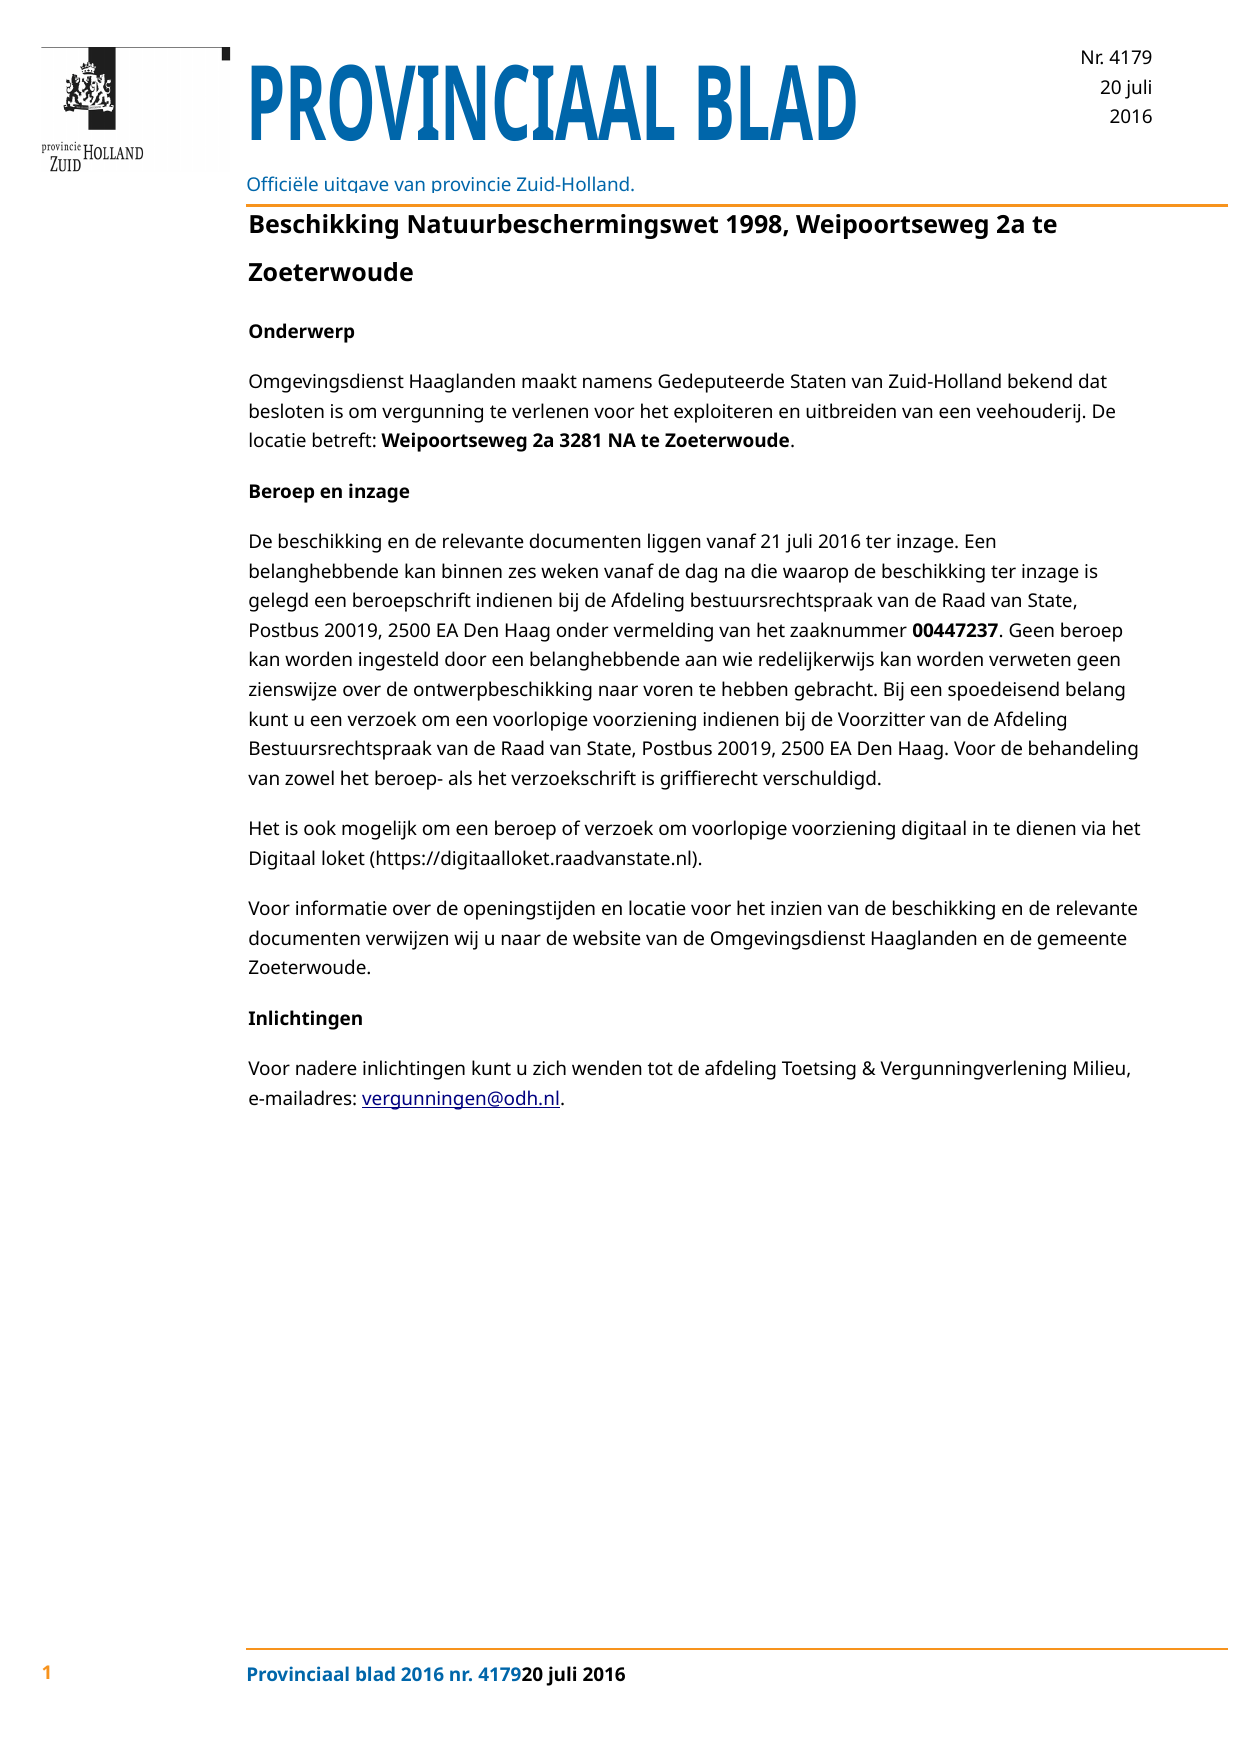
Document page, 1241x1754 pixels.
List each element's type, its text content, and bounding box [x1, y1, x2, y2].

text Onderwerp [248, 318, 1152, 344]
text Voor nadere inlichtingen kunt u zich wenden tot de afdeling Toetsing & Vergunningverlening Milieu, e-mailadres: vergunningen@odh.nl. [248, 1055, 1152, 1111]
text Beroep en inzage [248, 478, 1152, 504]
picture [41, 47, 231, 172]
text De beschikking en de relevante documenten liggen vanaf 21 juli 2016 ter inzage. Een belanghebbende kan binnen zes weken vanaf de dag na die waarop de beschikking ter inzage is gelegd een beroepschrift indienen bij de Afdeling bestuursrechtspraak van de Raad van State, Postbus 20019, 2500 EA Den Haag onder vermelding van het zaaknummer 00447237. Geen beroep kan worden ingesteld door een belanghebbende aan wie redelijkerwijs kan worden verweten geen zienswijze over de ontwerpbeschikking naar voren te hebben gebracht. Bij een spoedeisend belang kunt u een verzoek om een voorlopige voorziening indienen bij de Voorzitter van de Afdeling Bestuursrechtspraak van de Raad van State, Postbus 20019, 2500 EA Den Haag. Voor de behandeling van zowel het beroep- als het verzoekschrift is griffierecht verschuldigd. [248, 528, 1152, 791]
text Beschikking Natuurbeschermingswet 1998, Weipoortseweg 2a te Zoeterwoude [248, 207, 1152, 288]
text Inlichtingen [248, 1005, 1152, 1031]
text Het is ook mogelijk om een beroep of verzoek om voorlopige voorziening digitaal in te dienen via het Digitaal loket (https://digitaalloket.raadvanstate.nl). [248, 815, 1152, 871]
text Voor informatie over de openingstijden en locatie voor het inzien van de beschikking en de relevante documenten verwijzen wij u naar de website van de Omgevingsdienst Haaglanden en de gemeente Zoeterwoude. [248, 895, 1152, 980]
text Omgevingsdienst Haaglanden maakt namens Gedeputeerde Staten van Zuid-Holland bekend dat besloten is om vergunning te verlenen voor het exploiteren en uitbreiden van een veehouderij. De locatie betreft: Weipoortseweg 2a 3281 NA te Zoeterwoude. [248, 368, 1152, 453]
